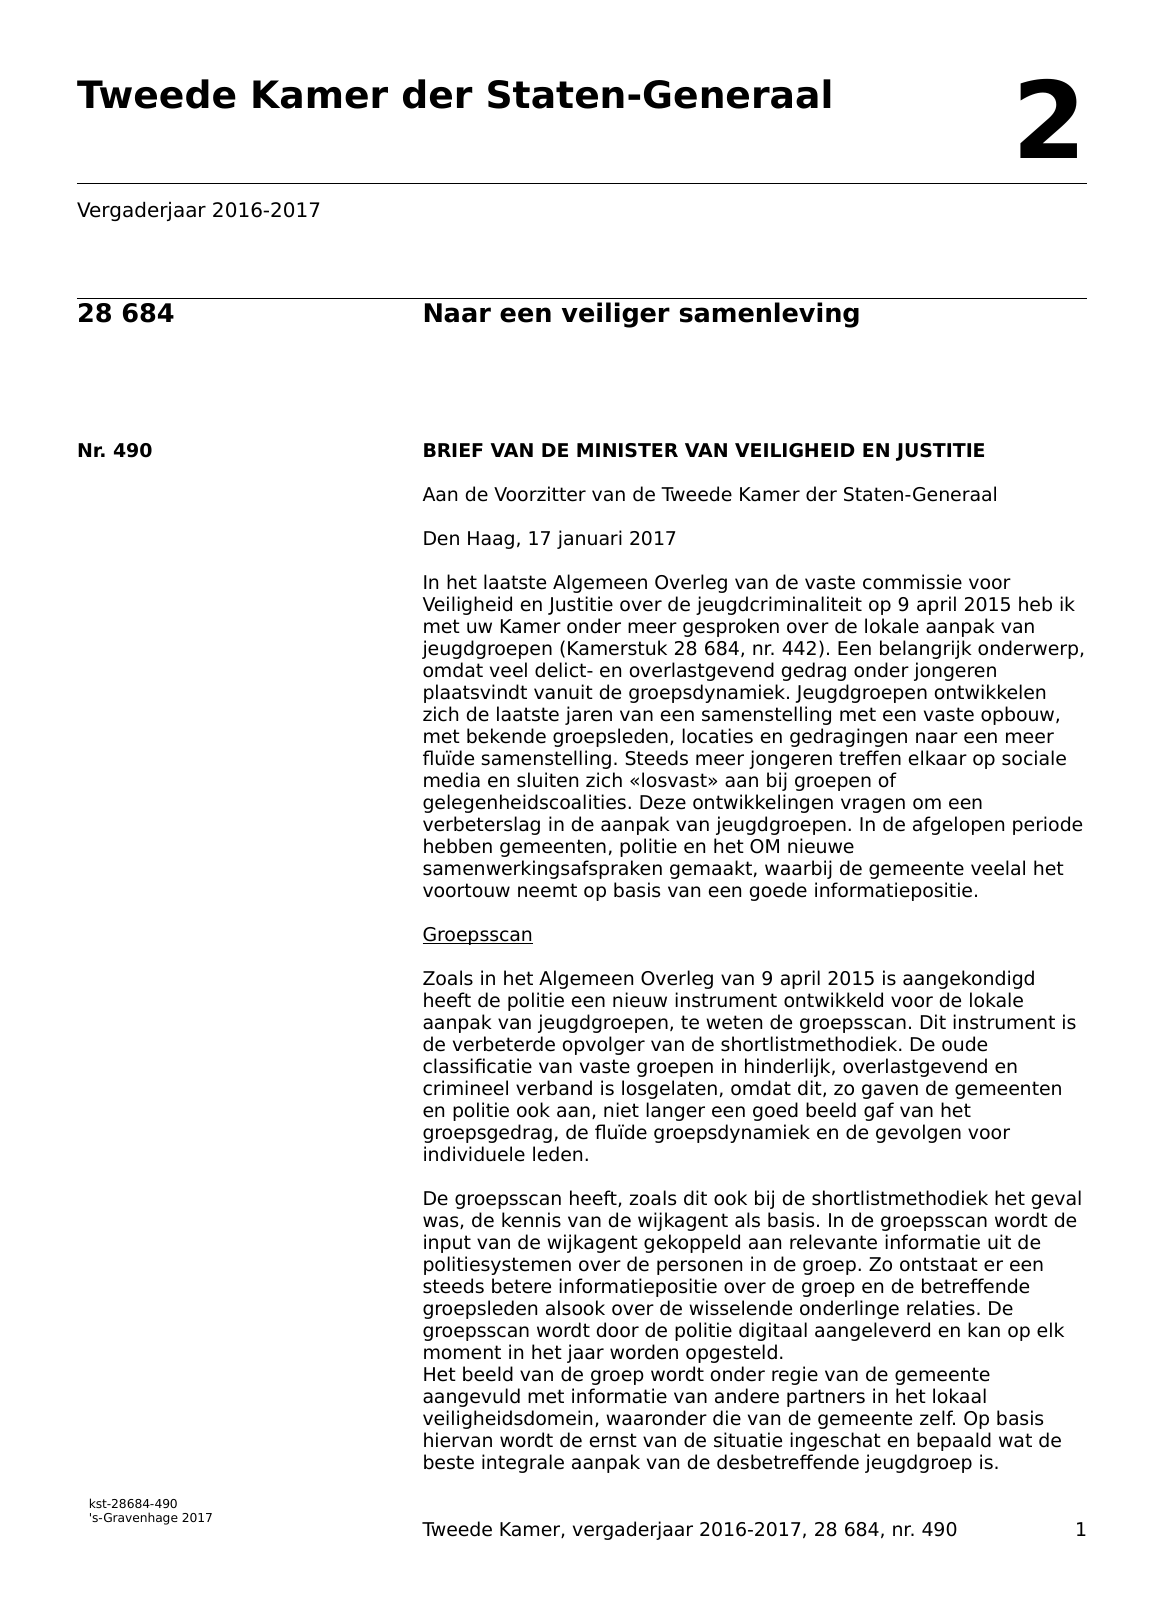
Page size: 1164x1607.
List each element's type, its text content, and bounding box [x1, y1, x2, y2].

table_header Tweede Kamer der Staten-Generaal [77, 59, 886, 183]
table_cell Vergaderjaar 2016-2017 [77, 184, 1087, 298]
text In het laatste Algemeen Overleg van de vaste commissie voor Veiligheid en Justitie over de jeugdcriminaliteit op 9 april 2015 heb ik met uw Kamer onder meer gesproken over de lokale aanpak van jeugdgroepen (Kamerstuk 28 684, nr. 442). Een belangrijk onderwerp, omdat veel delict- en overlastgevend gedrag onder jongeren plaatsvindt vanuit de groepsdynamiek. Jeugdgroepen ontwikkelen zich de laatste jaren van een samenstelling met een vaste opbouw, met bekende groepsleden, locaties en gedragingen naar een meer fluïde samenstelling. Steeds meer jongeren treffen elkaar op sociale media en sluiten zich «losvast» aan bij groepen of gelegenheidscoalities. Deze ontwikkelingen vragen om een verbeterslag in de aanpak van jeugdgroepen. In de afgelopen periode hebben gemeenten, politie en het OM nieuwe samenwerkingsafspraken gemaakt, waarbij de gemeente veelal het voortouw neemt op basis van een goede informatiepositie. [422, 572, 1087, 902]
text Den Haag, 17 januari 2017 [422, 528, 1087, 550]
text De groepsscan heeft, zoals dit ook bij de shortlistmethodiek het geval was, de kennis van de wijkagent als basis. In de groepsscan wordt de input van de wijkagent gekoppeld aan relevante informatie uit de politiesystemen over de personen in de groep. Zo ontstaat er een steeds betere informatiepositie over de groep en de betreffende groepsleden alsook over de wisselende onderlinge relaties. De groepsscan wordt door de politie digitaal aangeleverd en kan op elk moment in het jaar worden opgesteld. [422, 1188, 1087, 1364]
text kst-28684-490 [88, 1497, 323, 1511]
subtitle Nr. 490 BRIEF VAN DE MINISTER VAN VEILIGHEID EN JUSTITIE [77, 440, 1087, 462]
subtitle Groepsscan [422, 924, 1087, 946]
text Zoals in het Algemeen Overleg van 9 april 2015 is aangekondigd heeft de politie een nieuw instrument ontwikkeld voor de lokale aanpak van jeugdgroepen, te weten de groepsscan. Dit instrument is de verbeterde opvolger van de shortlistmethodiek. De oude classificatie van vaste groepen in hinderlijk, overlastgevend en crimineel verband is losgelaten, omdat dit, zo gaven de gemeenten en politie ook aan, niet langer een goed beeld gaf van het groepsgedrag, de fluïde groepsdynamiek en de gevolgen voor individuele leden. [422, 968, 1087, 1166]
text Het beeld van de groep wordt onder regie van de gemeente aangevuld met informatie van andere partners in het lokaal veiligheidsdomein, waaronder die van de gemeente zelf. Op basis hiervan wordt de ernst van de situatie ingeschat en bepaald wat de beste integrale aanpak van de desbetreffende jeugdgroep is. [422, 1364, 1087, 1474]
table_header 2 [886, 59, 1087, 183]
text 's-Gravenhage 2017 [88, 1511, 323, 1525]
subtitle 28 684 Naar een veiliger samenleving [77, 299, 1087, 329]
text Aan de Voorzitter van de Tweede Kamer der Staten-Generaal [422, 484, 1087, 506]
